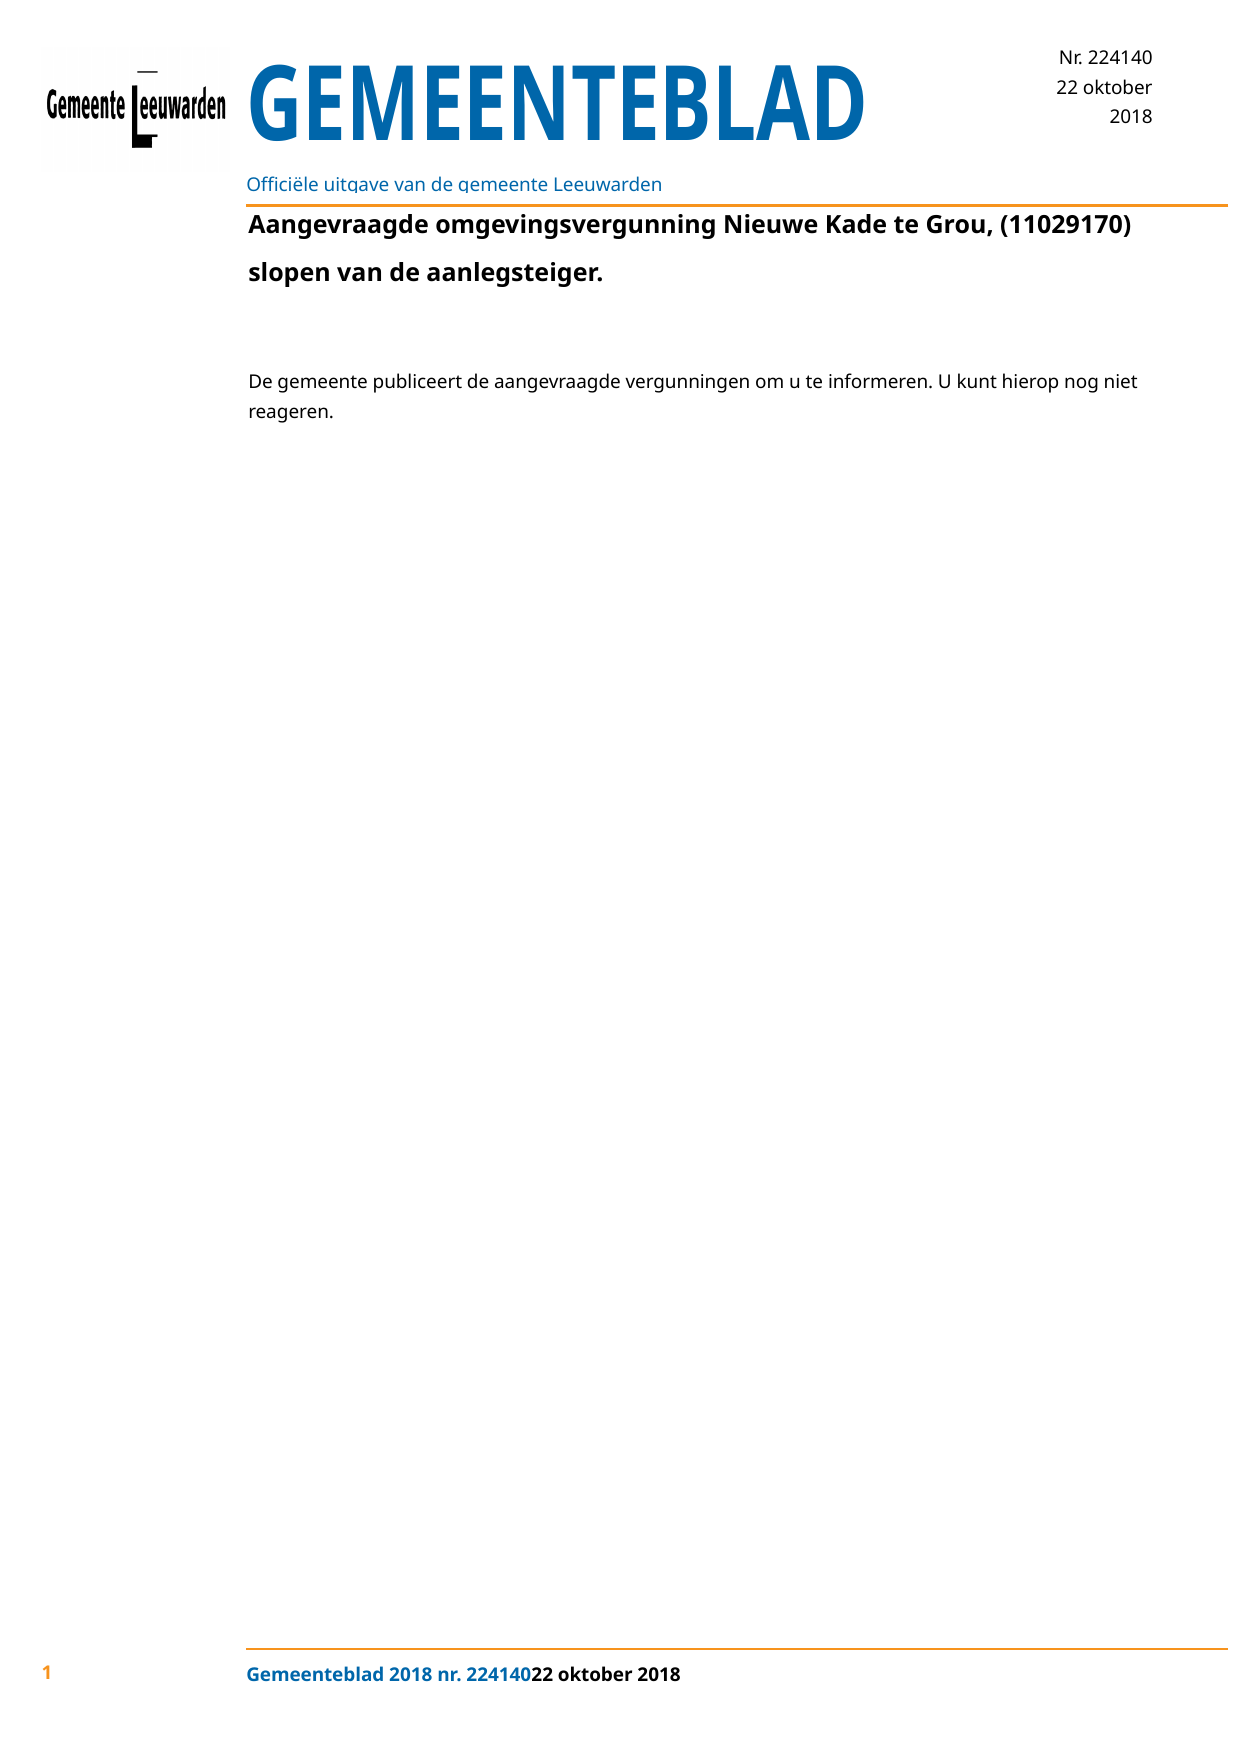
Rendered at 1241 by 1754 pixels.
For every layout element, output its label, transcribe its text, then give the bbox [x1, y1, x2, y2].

text De gemeente publiceert de aangevraagde vergunningen om u te informeren. U kunt hierop nog niet reageren. [248, 368, 1152, 424]
text Aangevraagde omgevingsvergunning Nieuwe Kade te Grou, (11029170) slopen van de aanlegsteiger. [248, 207, 1152, 288]
picture [41, 47, 231, 172]
